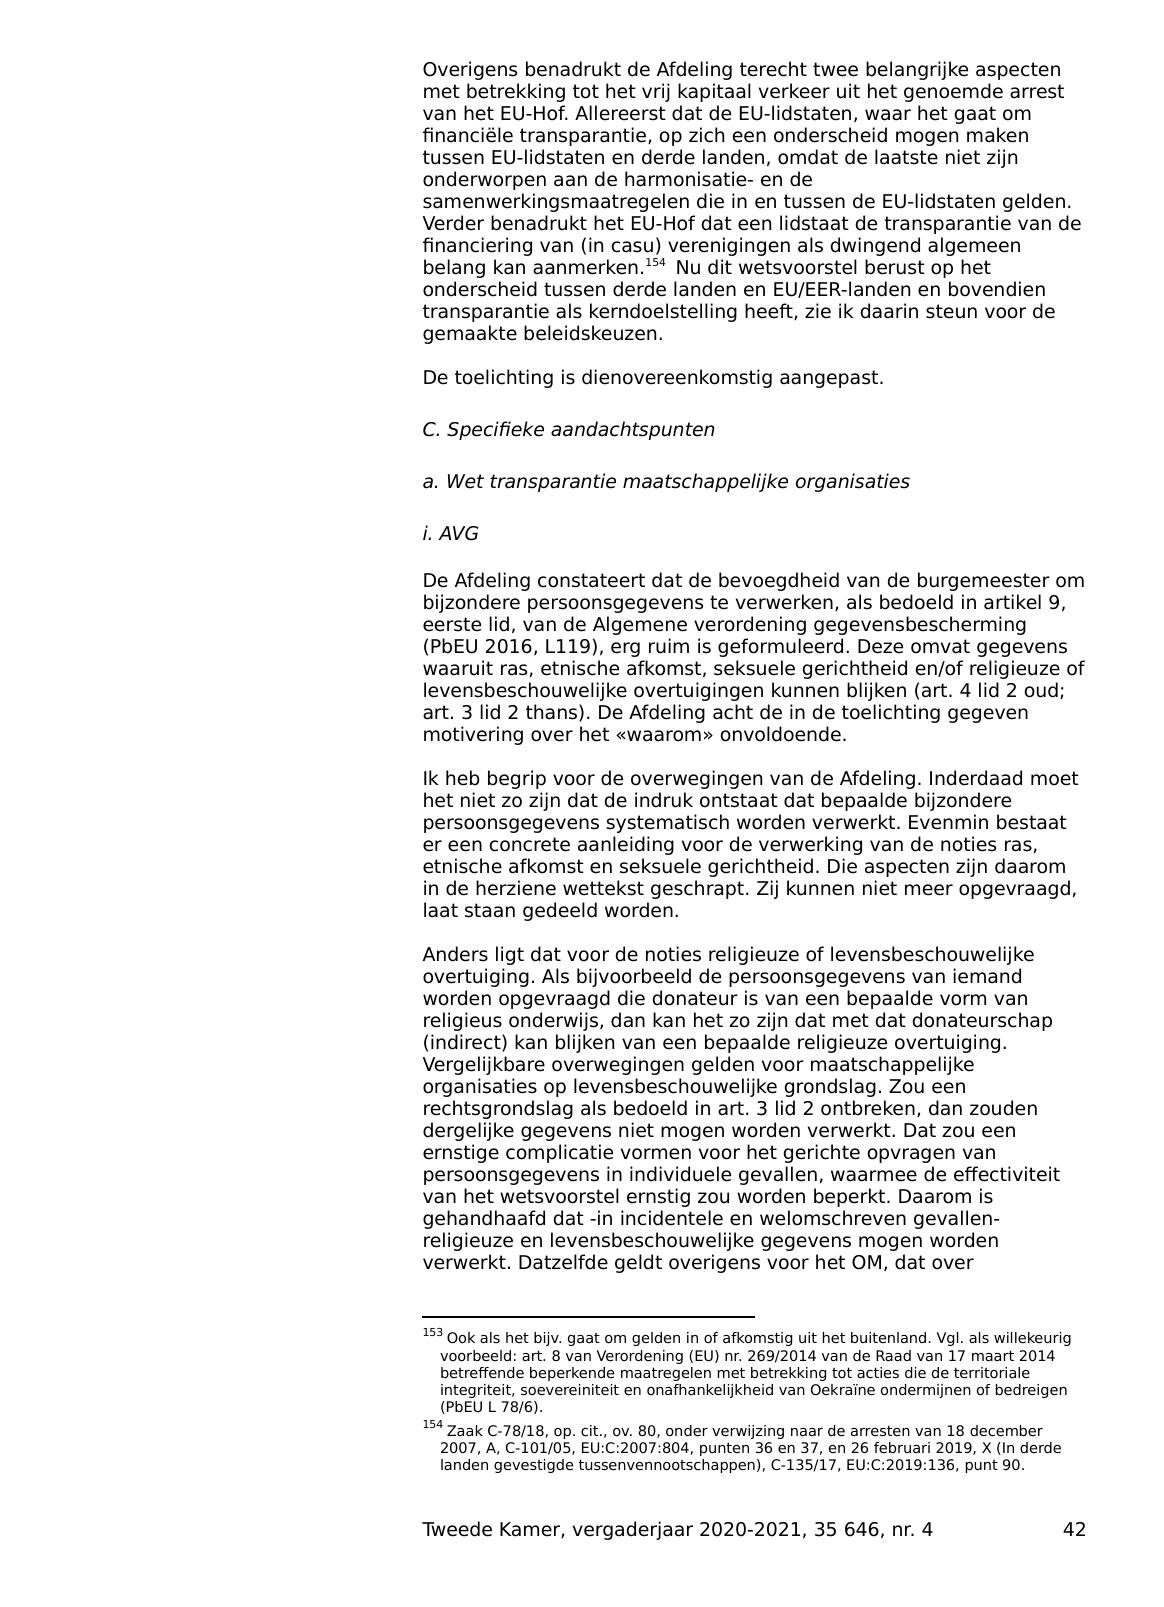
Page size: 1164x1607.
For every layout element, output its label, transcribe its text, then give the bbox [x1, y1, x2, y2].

text Ik heb begrip voor de overwegingen van de Afdeling. Inderdaad moet het niet zo zijn dat de indruk ontstaat dat bepaalde bijzondere persoonsgegevens systematisch worden verwerkt. Evenmin bestaat er een concrete aanleiding voor de verwerking van de noties ras, etnische afkomst en seksuele gerichtheid. Die aspecten zijn daarom in de herziene wettekst geschrapt. Zij kunnen niet meer opgevraagd, laat staan gedeeld worden. [422, 768, 1087, 922]
subtitle i. AVG [422, 523, 1087, 545]
text Anders ligt dat voor de noties religieuze of levensbeschouwelijke overtuiging. Als bijvoorbeeld de persoonsgegevens van iemand worden opgevraagd die donateur is van een bepaalde vorm van religieus onderwijs, dan kan het zo zijn dat met dat donateurschap (indirect) kan blijken van een bepaalde religieuze overtuiging. Vergelijkbare overwegingen gelden voor maatschappelijke organisaties op levensbeschouwelijke grondslag. Zou een rechtsgrondslag als bedoeld in art. 3 lid 2 ontbreken, dan zouden dergelijke gegevens niet mogen worden verwerkt. Dat zou een ernstige complicatie vormen voor het gerichte opvragen van persoonsgegevens in individuele gevallen, waarmee de effectiviteit van het wetsvoorstel ernstig zou worden beperkt. Daarom is gehandhaafd dat -in incidentele en welomschreven gevallen- religieuze en levensbeschouwelijke gegevens mogen worden verwerkt. Datzelfde geldt overigens voor het OM, dat over [422, 944, 1087, 1274]
subtitle C. Specifieke aandachtspunten [422, 419, 1087, 441]
subtitle a. Wet transparantie maatschappelijke organisaties [422, 471, 1087, 493]
text Overigens benadrukt de Afdeling terecht twee belangrijke aspecten met betrekking tot het vrij kapitaal verkeer uit het genoemde arrest van het EU-Hof. Allereerst dat de EU-lidstaten, waar het gaat om financiële transparantie, op zich een onderscheid mogen maken tussen EU-lidstaten en derde landen, omdat de laatste niet zijn onderworpen aan de harmonisatie- en de samenwerkingsmaatregelen die in en tussen de EU-lidstaten gelden. Verder benadrukt het EU-Hof dat een lidstaat de transparantie van de financiering van (in casu) verenigingen als dwingend algemeen belang kan aanmerken. Nu dit wetsvoorstel berust op het onderscheid tussen derde landen en EU/EER-landen en bovendien transparantie als kerndoelstelling heeft, zie ik daarin steun voor de gemaakte beleidskeuzen. [422, 59, 1087, 345]
text Ook als het bijv. gaat om gelden in of afkomstig uit het buitenland. Vgl. als willekeurig voorbeeld: art. 8 van Verordening (EU) nr. 269/2014 van de Raad van 17 maart 2014 betreffende beperkende maatregelen met betrekking tot acties die de territoriale integriteit, soevereiniteit en onafhankelijkheid van Oekraïne ondermijnen of bedreigen (PbEU L 78/6). [422, 1326, 1087, 1416]
text Zaak C-78/18, op. cit., ov. 80, onder verwijzing naar de arresten van 18 december 2007, A, C-101/05, EU:C:2007:804, punten 36 en 37, en 26 februari 2019, X (In derde landen gevestigde tussenvennootschappen), C-135/17, EU:C:2019:136, punt 90. [422, 1418, 1087, 1474]
text De Afdeling constateert dat de bevoegdheid van de burgemeester om bijzondere persoonsgegevens te verwerken, als bedoeld in artikel 9, eerste lid, van de Algemene verordening gegevensbescherming (PbEU 2016, L119), erg ruim is geformuleerd. Deze omvat gegevens waaruit ras, etnische afkomst, seksuele gerichtheid en/of religieuze of levensbeschouwelijke overtuigingen kunnen blijken (art. 4 lid 2 oud; art. 3 lid 2 thans). De Afdeling acht de in de toelichting gegeven motivering over het «waarom» onvoldoende. [422, 570, 1087, 746]
text De toelichting is dienovereenkomstig aangepast. [422, 367, 1087, 389]
